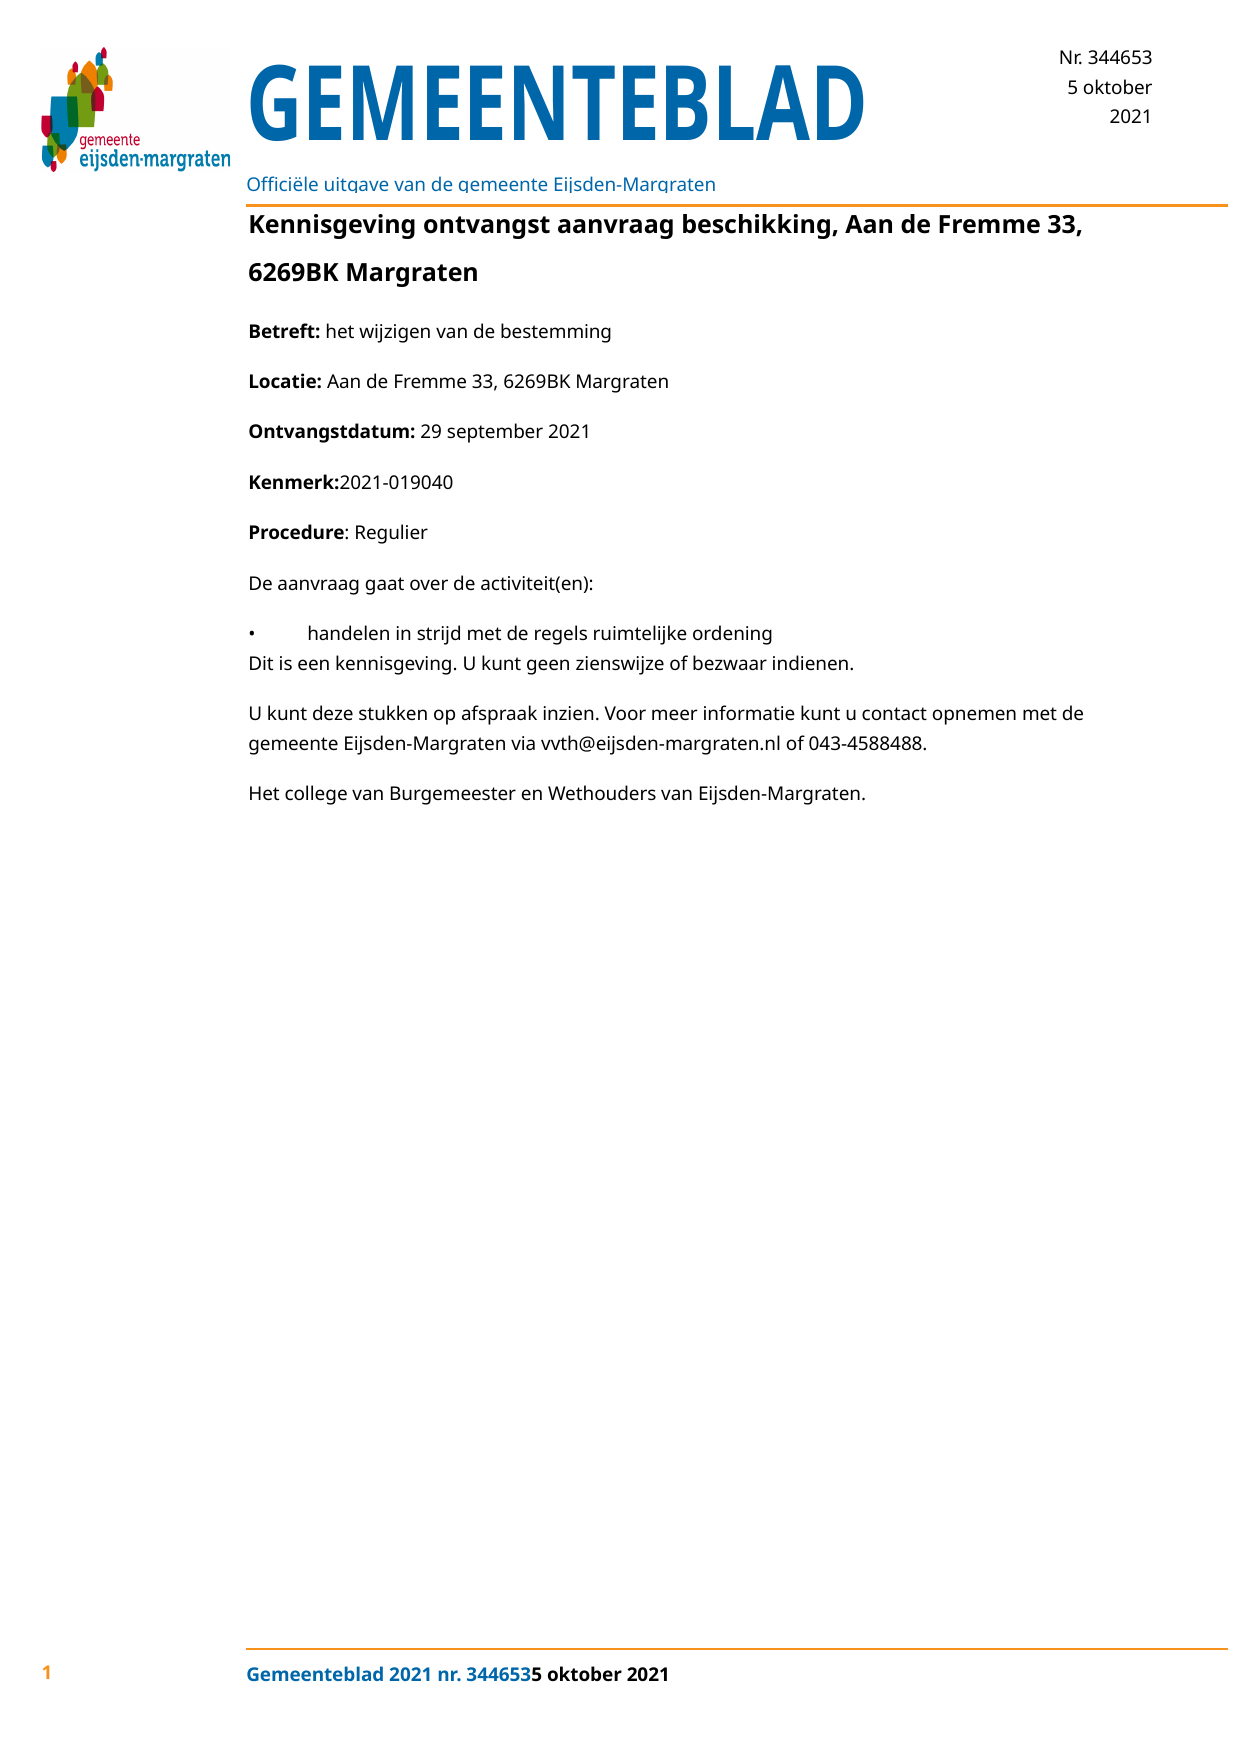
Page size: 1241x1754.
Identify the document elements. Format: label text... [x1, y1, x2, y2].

text Procedure: Regulier [248, 519, 1152, 545]
text De aanvraag gaat over de activiteit(en): [248, 570, 1152, 596]
text U kunt deze stukken op afspraak inzien. Voor meer informatie kunt u contact opnemen met de gemeente Eijsden-Margraten via vvth@eijsden-margraten.nl of 043-4588488. [248, 700, 1152, 756]
text Kennisgeving ontvangst aanvraag beschikking, Aan de Fremme 33, 6269BK Margraten [248, 207, 1152, 288]
text Het college van Burgemeester en Wethouders van Eijsden-Margraten. [248, 780, 1152, 806]
list handelen in strijd met de regels ruimtelijke ordening [248, 620, 1152, 646]
text Betreft: het wijzigen van de bestemming [248, 318, 1152, 344]
text Dit is een kennisgeving. U kunt geen zienswijze of bezwaar indienen. [248, 650, 1152, 676]
text Ontvangstdatum: 29 september 2021 [248, 419, 1152, 444]
picture [41, 47, 231, 172]
text Kenmerk:2021-019040 [248, 469, 1152, 495]
text Locatie: Aan de Fremme 33, 6269BK Margraten [248, 368, 1152, 394]
